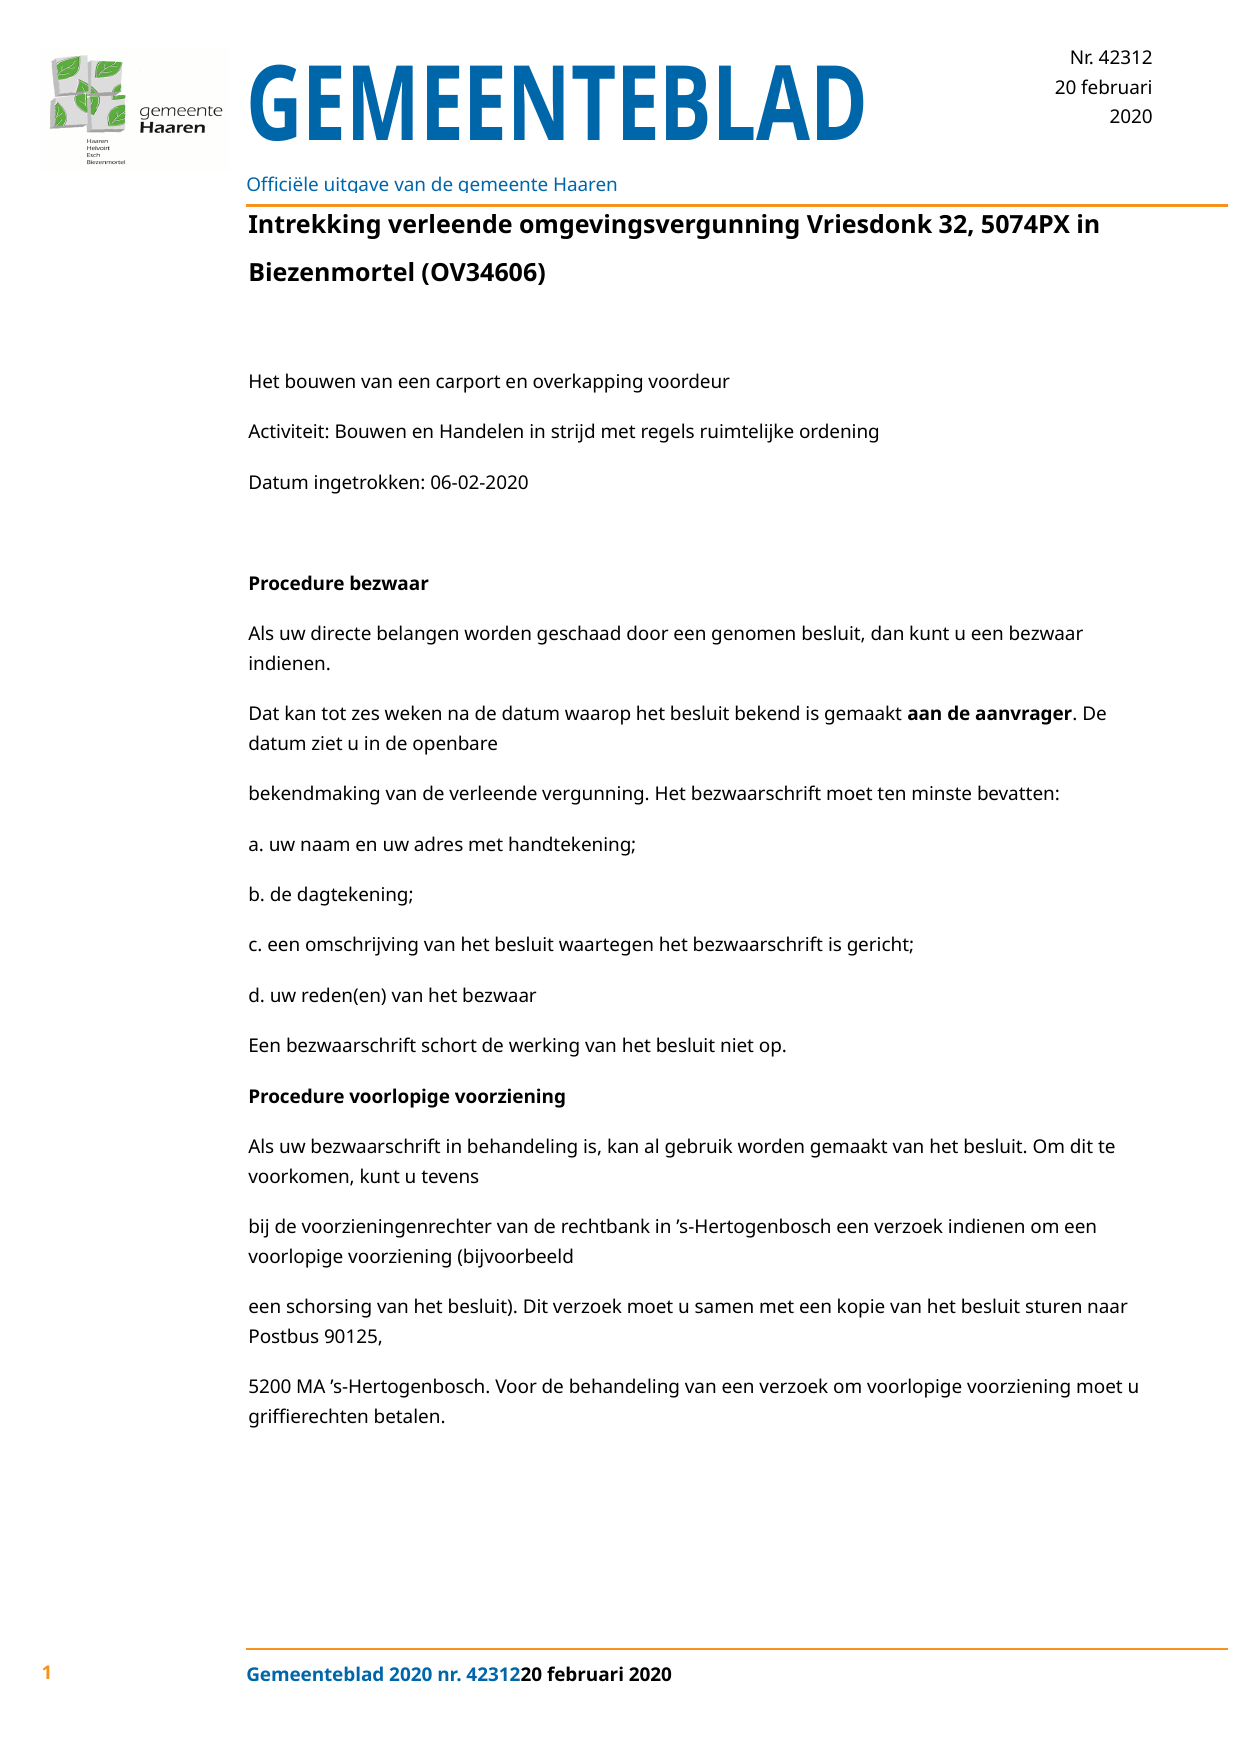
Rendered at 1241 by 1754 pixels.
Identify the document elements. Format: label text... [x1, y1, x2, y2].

text Datum ingetrokken: 06-02-2020 [248, 469, 1152, 495]
text Intrekking verleende omgevingsvergunning Vriesdonk 32, 5074PX in Biezenmortel (OV34606) [248, 207, 1152, 288]
text Het bouwen van een carport en overkapping voordeur [248, 368, 1152, 394]
text 5200 MA ’s-Hertogenbosch. Voor de behandeling van een verzoek om voorlopige voorziening moet u griffierechten betalen. [248, 1373, 1152, 1429]
text b. de dagtekening; [248, 881, 1152, 907]
text Een bezwaarschrift schort de werking van het besluit niet op. [248, 1032, 1152, 1058]
text bij de voorzieningenrechter van de rechtbank in ’s-Hertogenbosch een verzoek indienen om een voorlopige voorziening (bijvoorbeeld [248, 1213, 1152, 1269]
text een schorsing van het besluit). Dit verzoek moet u samen met een kopie van het besluit sturen naar Postbus 90125, [248, 1293, 1152, 1349]
text Activiteit: Bouwen en Handelen in strijd met regels ruimtelijke ordening [248, 419, 1152, 444]
text c. een omschrijving van het besluit waartegen het bezwaarschrift is gericht; [248, 932, 1152, 957]
text Procedure bezwaar [248, 570, 1152, 596]
text Als uw directe belangen worden geschaad door een genomen besluit, dan kunt u een bezwaar indienen. [248, 620, 1152, 676]
text a. uw naam en uw adres met handtekening; [248, 831, 1152, 857]
text Dat kan tot zes weken na de datum waarop het besluit bekend is gemaakt aan de aanvrager. De datum ziet u in de openbare [248, 700, 1152, 756]
text Procedure voorlopige voorziening [248, 1083, 1152, 1109]
text bekendmaking van de verleende vergunning. Het bezwaarschrift moet ten minste bevatten: [248, 780, 1152, 806]
picture [41, 47, 231, 172]
text Als uw bezwaarschrift in behandeling is, kan al gebruik worden gemaakt van het besluit. Om dit te voorkomen, kunt u tevens [248, 1133, 1152, 1189]
text d. uw reden(en) van het bezwaar [248, 982, 1152, 1008]
